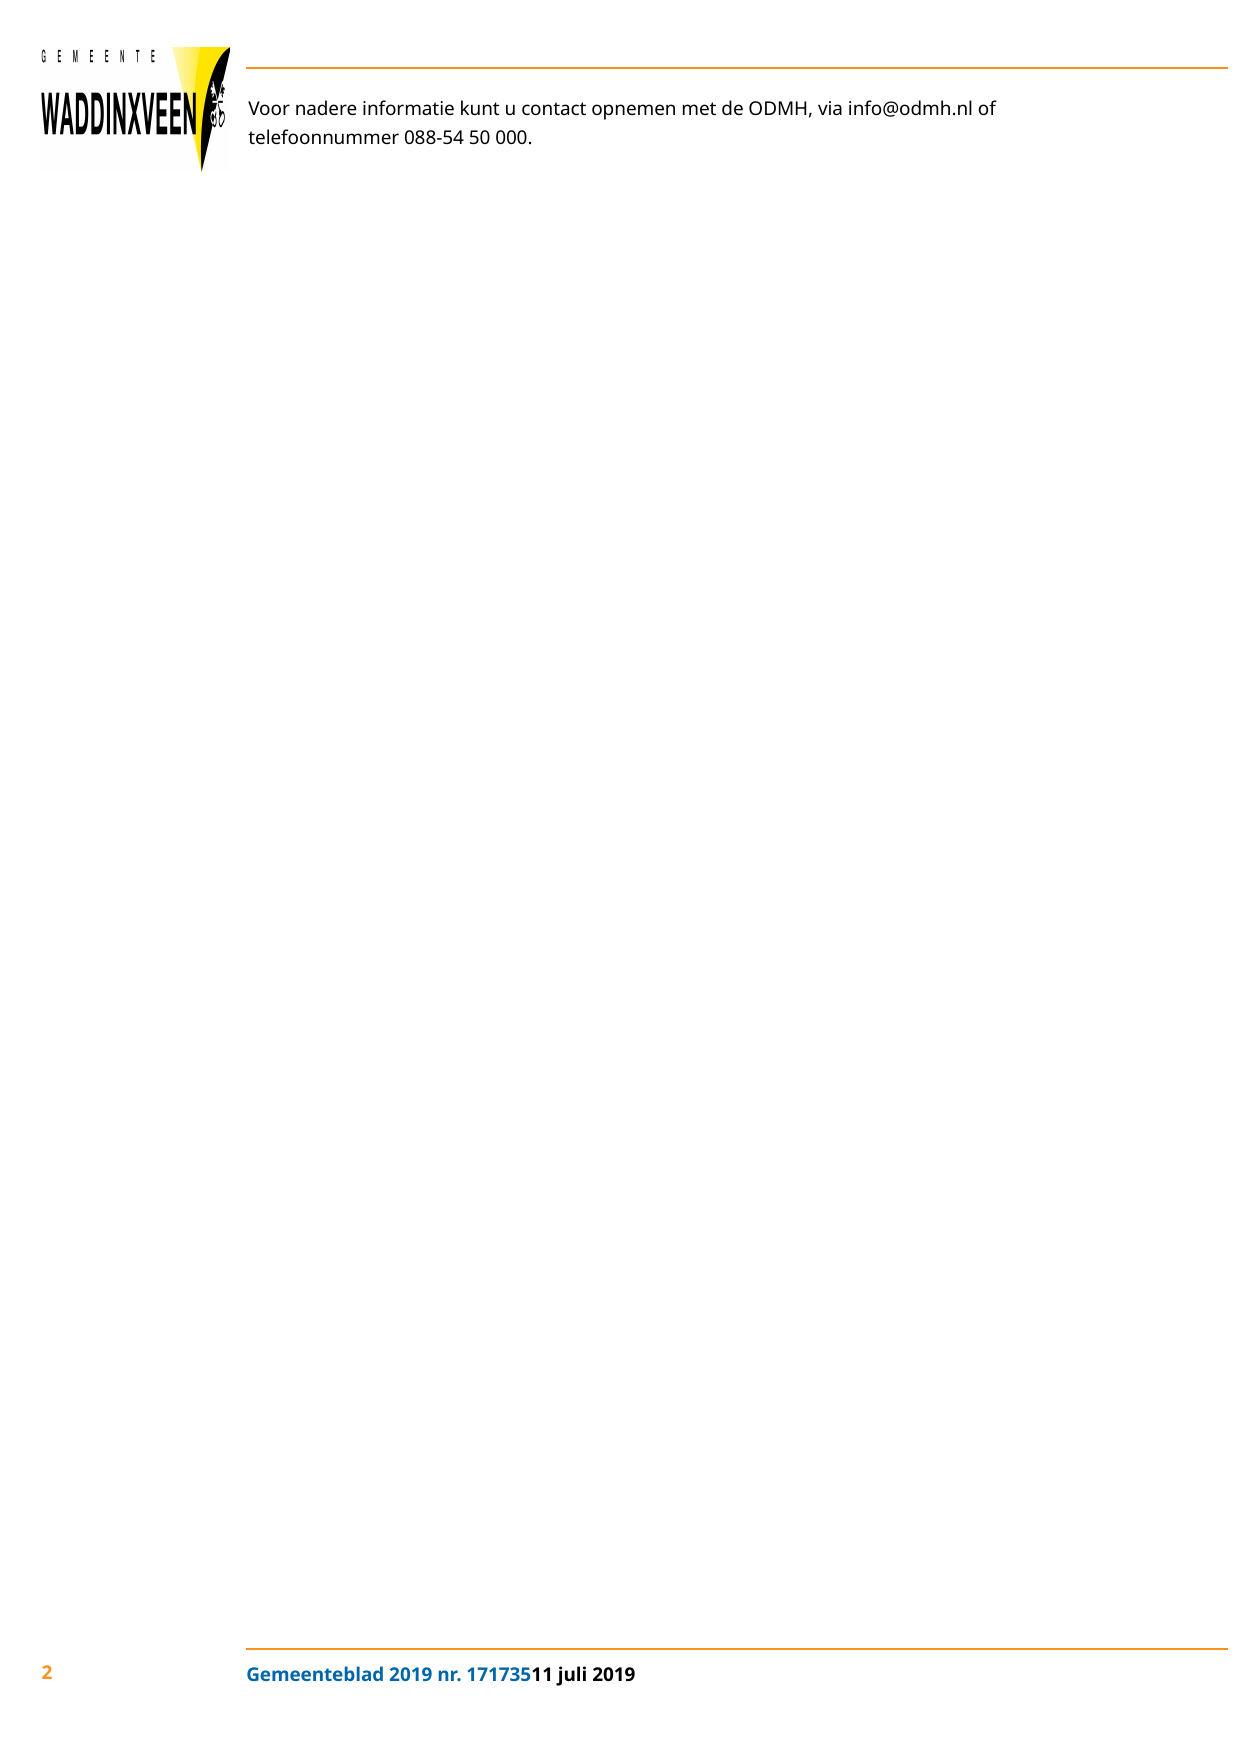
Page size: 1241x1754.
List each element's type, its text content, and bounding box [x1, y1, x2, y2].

picture [41, 47, 231, 172]
text Voor nadere informatie kunt u contact opnemen met de ODMH, via info@odmh.nl of telefoonnummer 088-54 50 000. [248, 95, 1152, 150]
